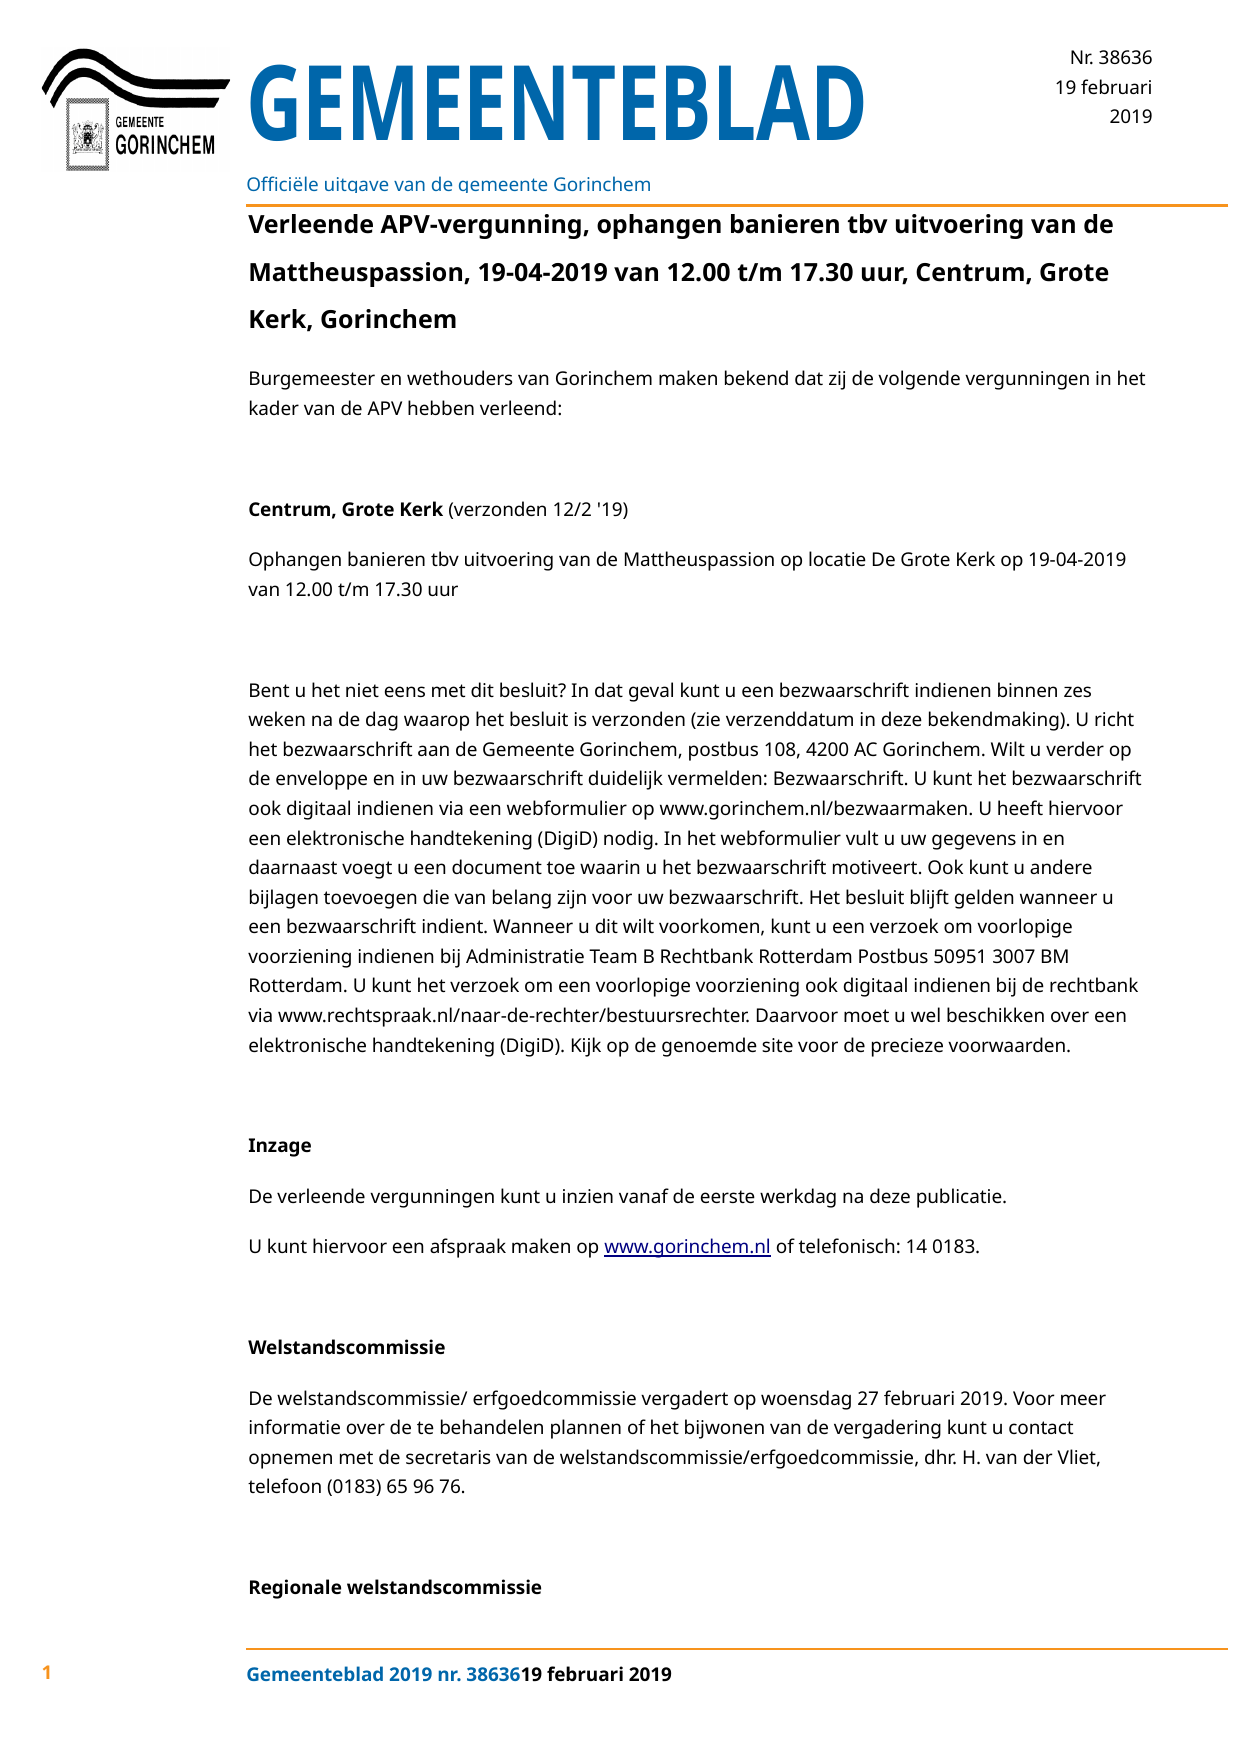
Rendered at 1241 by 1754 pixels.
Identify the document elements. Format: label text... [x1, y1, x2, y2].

picture [41, 47, 231, 172]
text Centrum, Grote Kerk (verzonden 12/2 '19) [248, 496, 1152, 522]
text Ophangen banieren tbv uitvoering van de Mattheuspassion op locatie De Grote Kerk op 19-04-2019 van 12.00 t/m 17.30 uur [248, 546, 1152, 602]
text Bent u het niet eens met dit besluit? In dat geval kunt u een bezwaarschrift indienen binnen zes weken na de dag waarop het besluit is verzonden (zie verzenddatum in deze bekendmaking). U richt het bezwaarschrift aan de Gemeente Gorinchem, postbus 108, 4200 AC Gorinchem. Wilt u verder op de enveloppe en in uw bezwaarschrift duidelijk vermelden: Bezwaarschrift. U kunt het bezwaarschrift ook digitaal indienen via een webformulier op www.gorinchem.nl/bezwaarmaken. U heeft hiervoor een elektronische handtekening (DigiD) nodig. In het webformulier vult u uw gegevens in en daarnaast voegt u een document toe waarin u het bezwaarschrift motiveert. Ook kunt u andere bijlagen toevoegen die van belang zijn voor uw bezwaarschrift. Het besluit blijft gelden wanneer u een bezwaarschrift indient. Wanneer u dit wilt voorkomen, kunt u een verzoek om voorlopige voorziening indienen bij Administratie Team B Rechtbank Rotterdam Postbus 50951 3007 BM Rotterdam. U kunt het verzoek om een voorlopige voorziening ook digitaal indienen bij de rechtbank via www.rechtspraak.nl/naar-de-rechter/bestuursrechter. Daarvoor moet u wel beschikken over een elektronische handtekening (DigiD). Kijk op de genoemde site voor de precieze voorwaarden. [248, 677, 1152, 1057]
text Welstandscommissie [248, 1334, 1152, 1360]
text De verleende vergunningen kunt u inzien vanaf de eerste werkdag na deze publicatie. [248, 1183, 1152, 1209]
text Burgemeester en wethouders van Gorinchem maken bekend dat zij de volgende vergunningen in het kader van de APV hebben verleend: [248, 366, 1152, 421]
text Regionale welstandscommissie [248, 1574, 1152, 1600]
text U kunt hiervoor een afspraak maken op www.gorinchem.nl of telefonisch: 14 0183. [248, 1233, 1152, 1259]
text De welstandscommissie/ erfgoedcommissie vergadert op woensdag 27 februari 2019. Voor meer informatie over de te behandelen plannen of het bijwonen van de vergadering kunt u contact opnemen met de secretaris van de welstandscommissie/erfgoedcommissie, dhr. H. van der Vliet, telefoon (0183) 65 96 76. [248, 1385, 1152, 1499]
text Verleende APV-vergunning, ophangen banieren tbv uitvoering van de Mattheuspassion, 19-04-2019 van 12.00 t/m 17.30 uur, Centrum, Grote Kerk, Gorinchem [248, 207, 1152, 336]
text Inzage [248, 1133, 1152, 1158]
